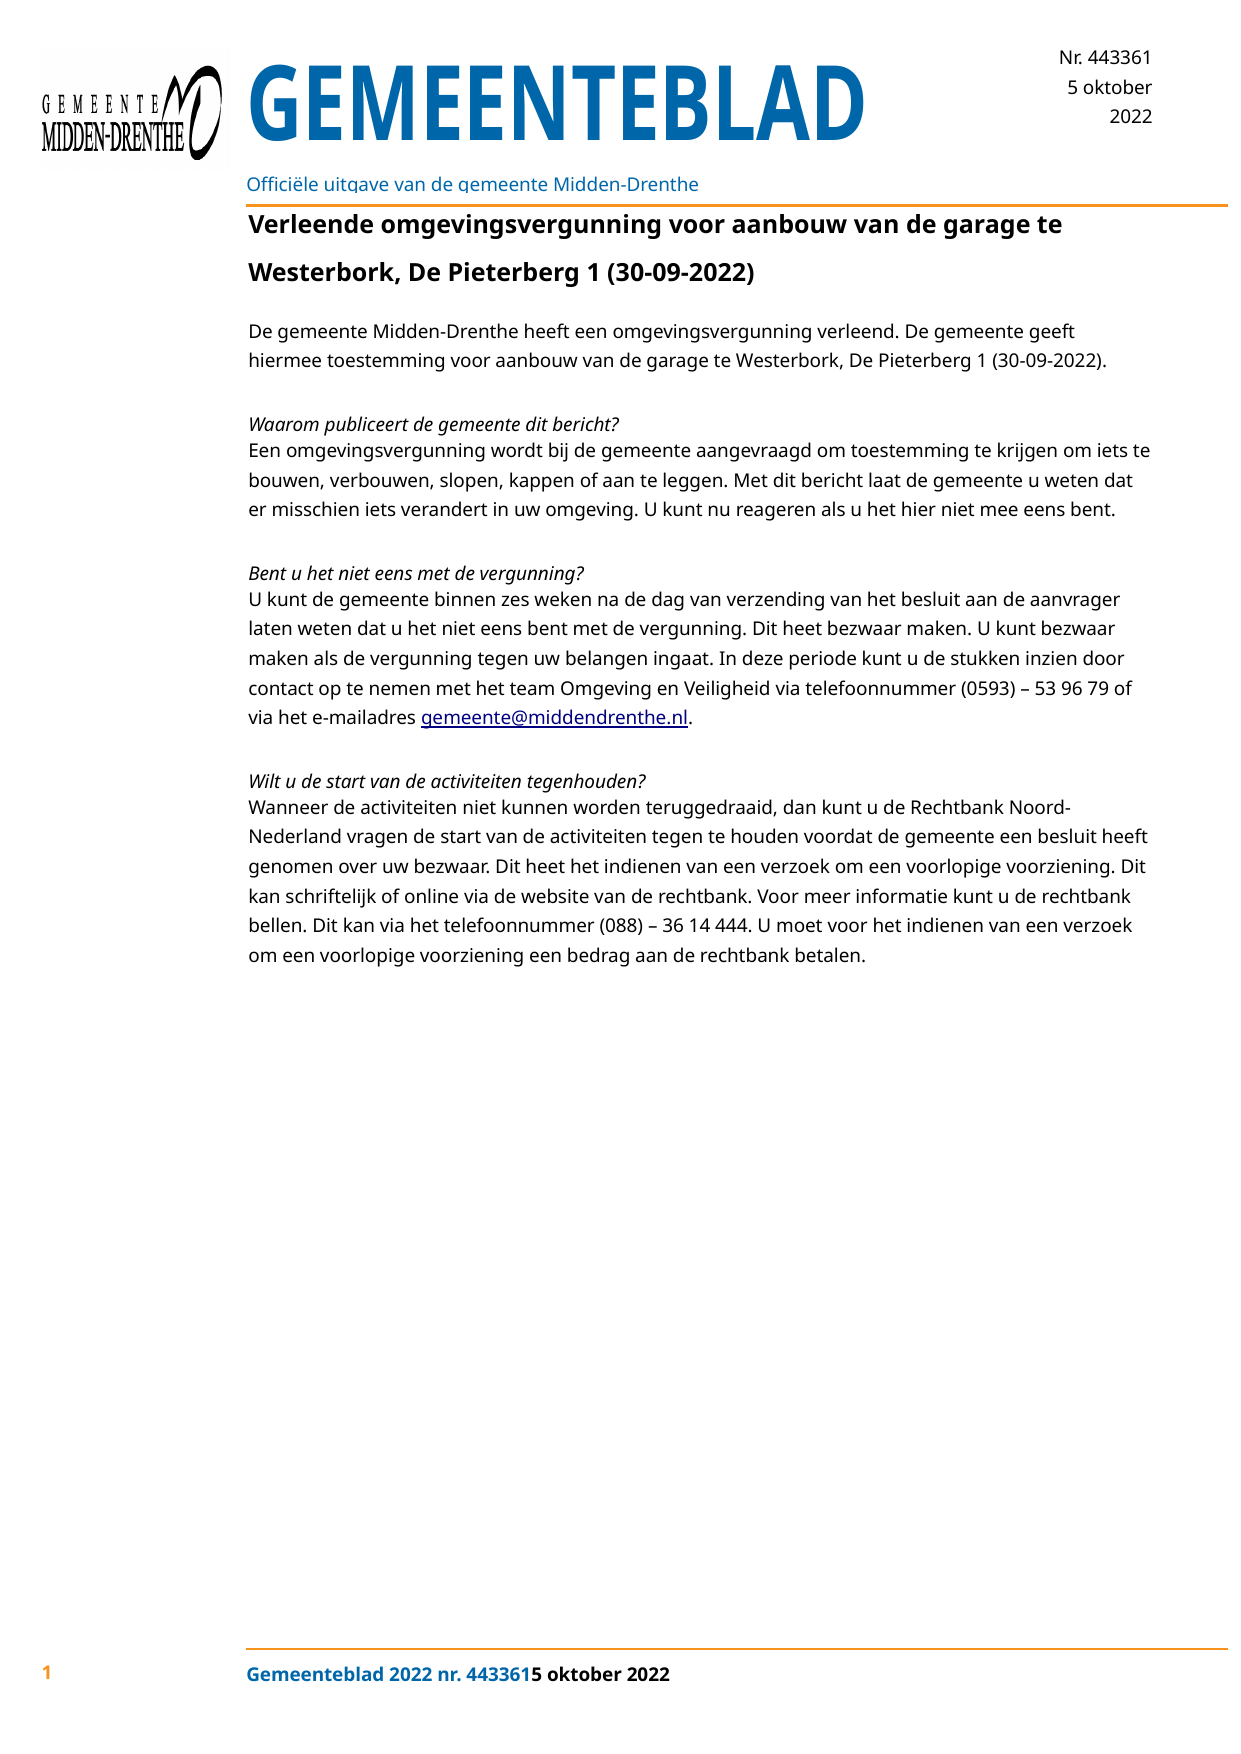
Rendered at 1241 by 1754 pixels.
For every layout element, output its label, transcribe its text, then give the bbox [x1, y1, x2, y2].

text Wanneer de activiteiten niet kunnen worden teruggedraaid, dan kunt u de Rechtbank Noord-Nederland vragen de start van de activiteiten tegen te houden voordat de gemeente een besluit heeft genomen over uw bezwaar. Dit heet het indienen van een verzoek om een voorlopige voorziening. Dit kan schriftelijk of online via de website van de rechtbank. Voor meer informatie kunt u de rechtbank bellen. Dit kan via het telefoonnummer (088) – 36 14 444. U moet voor het indienen van een verzoek om een voorlopige voorziening een bedrag aan de rechtbank betalen. [248, 794, 1152, 968]
text U kunt de gemeente binnen zes weken na de dag van verzending van het besluit aan de aanvrager laten weten dat u het niet eens bent met de vergunning. Dit heet bezwaar maken. U kunt bezwaar maken als de vergunning tegen uw belangen ingaat. In deze periode kunt u de stukken inzien door contact op te nemen met het team Omgeving en Veiligheid via telefoonnummer (0593) – 53 96 79 of via het e-mailadres gemeente@middendrenthe.nl. [248, 586, 1152, 730]
text Bent u het niet eens met de vergunning? [248, 560, 1152, 586]
text Een omgevingsvergunning wordt bij de gemeente aangevraagd om toestemming te krijgen om iets te bouwen, verbouwen, slopen, kappen of aan te leggen. Met dit bericht laat de gemeente u weten dat er misschien iets verandert in uw omgeving. U kunt nu reageren als u het hier niet mee eens bent. [248, 437, 1152, 522]
text Verleende omgevingsvergunning voor aanbouw van de garage te Westerbork, De Pieterberg 1 (30-09-2022) [248, 207, 1152, 288]
text Waarom publiceert de gemeente dit bericht? [248, 411, 1152, 437]
text Wilt u de start van de activiteiten tegenhouden? [248, 768, 1152, 794]
picture [41, 47, 231, 172]
text De gemeente Midden-Drenthe heeft een omgevingsvergunning verleend. De gemeente geeft hiermee toestemming voor aanbouw van de garage te Westerbork, De Pieterberg 1 (30-09-2022). [248, 318, 1152, 373]
